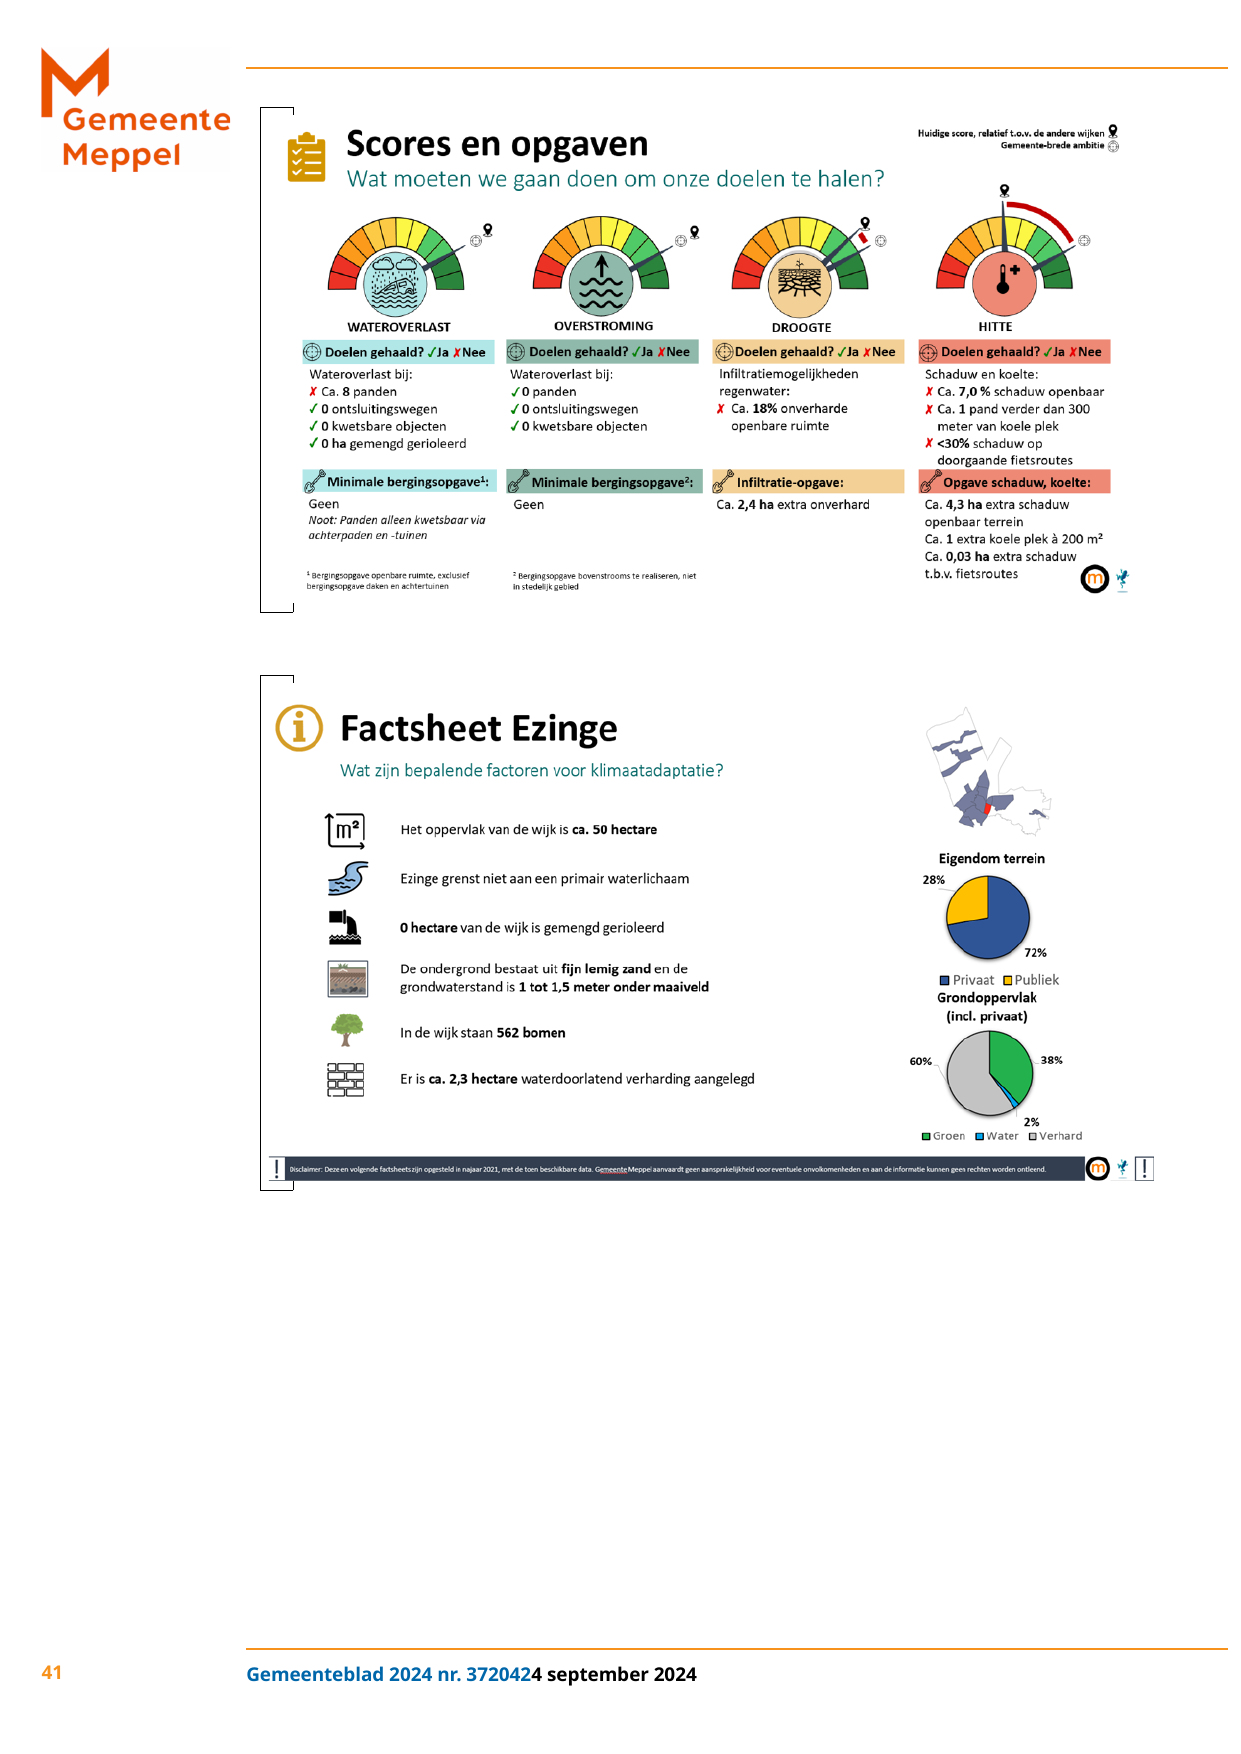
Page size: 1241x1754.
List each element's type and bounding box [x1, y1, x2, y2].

picture [41, 47, 231, 172]
picture [268, 115, 1154, 603]
picture [268, 683, 1154, 1181]
